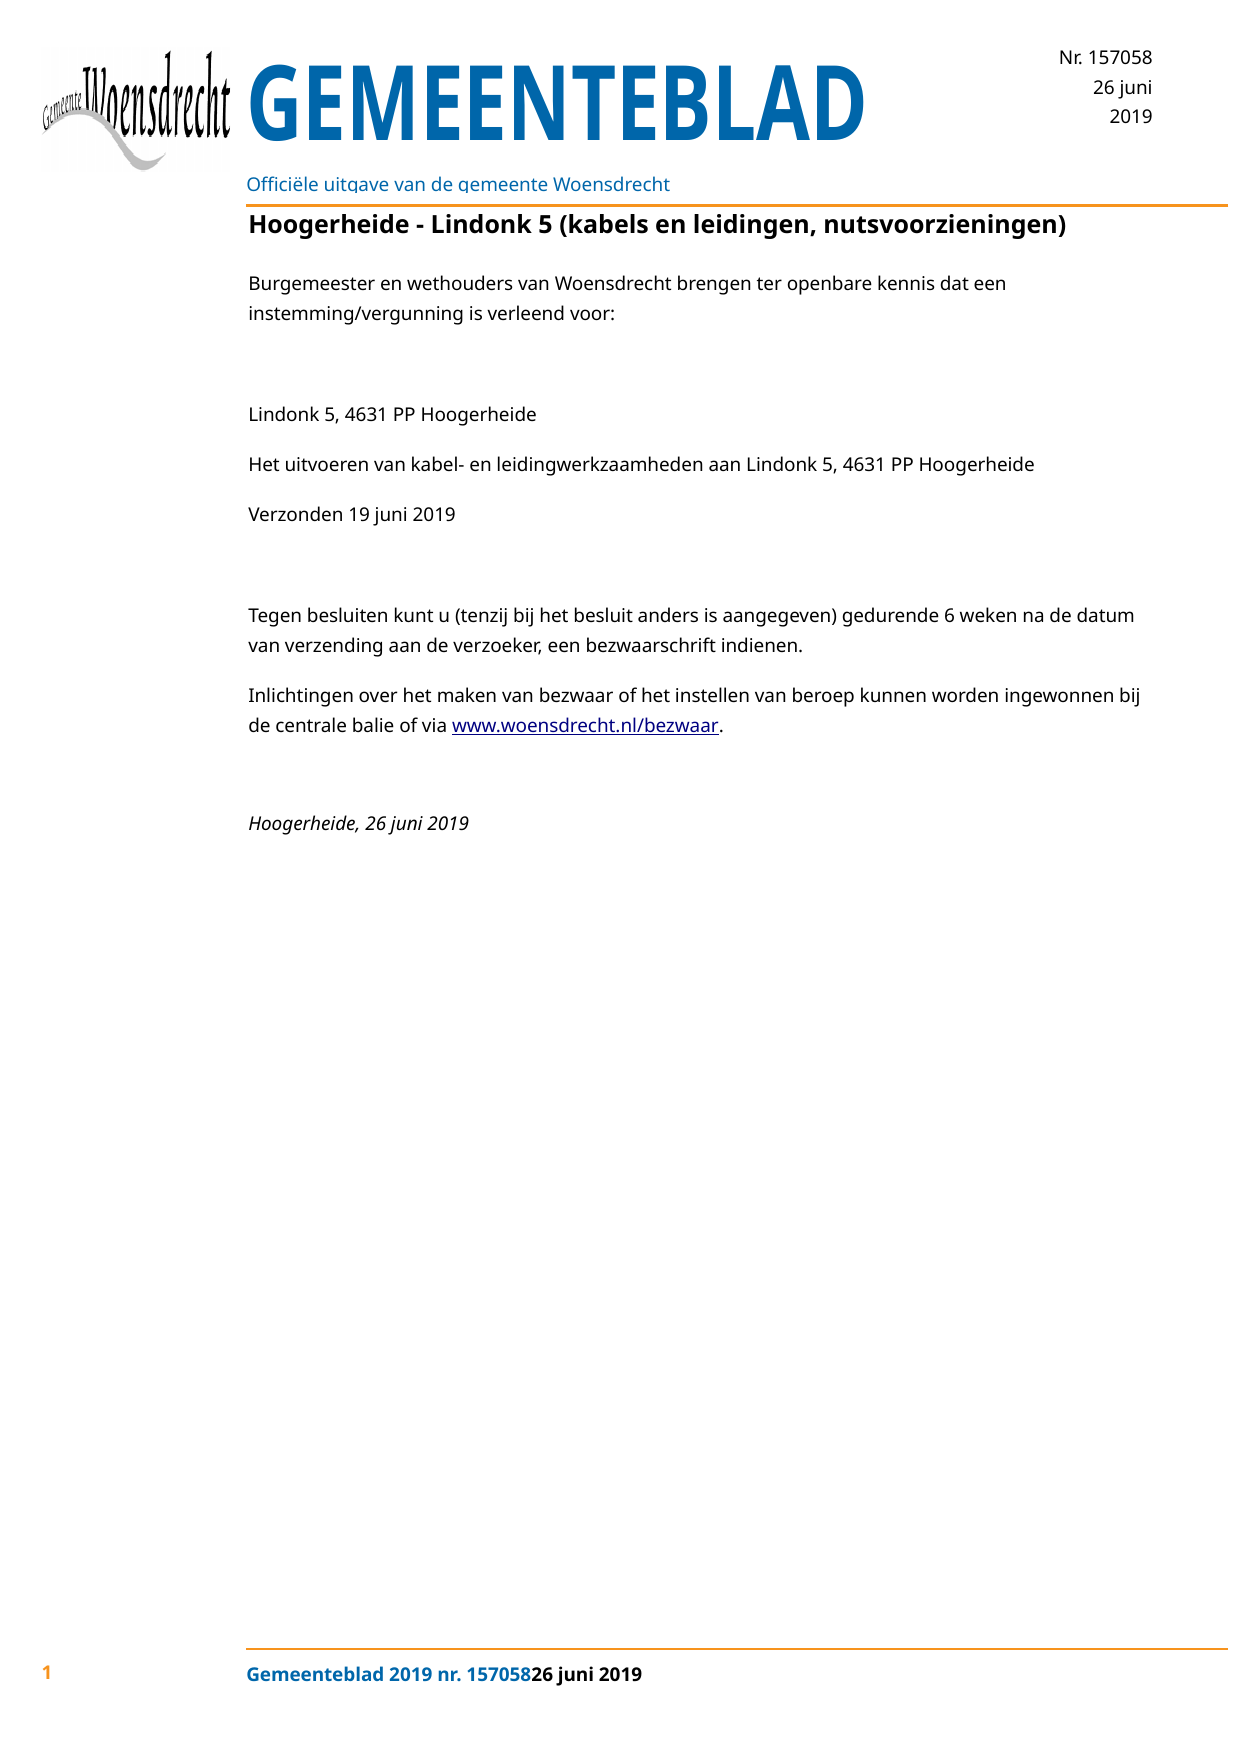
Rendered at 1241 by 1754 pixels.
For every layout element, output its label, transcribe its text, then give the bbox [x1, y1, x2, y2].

text Het uitvoeren van kabel- en leidingwerkzaamheden aan Lindonk 5, 4631 PP Hoogerheide [248, 451, 1152, 477]
text Inlichtingen over het maken van bezwaar of het instellen van beroep kunnen worden ingewonnen bij de centrale balie of via www.woensdrecht.nl/bezwaar. [248, 682, 1152, 738]
text Verzonden 19 juni 2019 [248, 502, 1152, 527]
text Burgemeester en wethouders van Woensdrecht brengen ter openbare kennis dat een instemming/vergunning is verleend voor: [248, 270, 1152, 326]
text Lindonk 5, 4631 PP Hoogerheide [248, 401, 1152, 426]
text Hoogerheide, 26 juni 2019 [248, 810, 1152, 836]
picture [41, 47, 231, 172]
text Tegen besluiten kunt u (tenzij bij het besluit anders is aangegeven) gedurende 6 weken na de datum van verzending aan de verzoeker, een bezwaarschrift indienen. [248, 602, 1152, 658]
text Hoogerheide - Lindonk 5 (kabels en leidingen, nutsvoorzieningen) [248, 207, 1152, 241]
